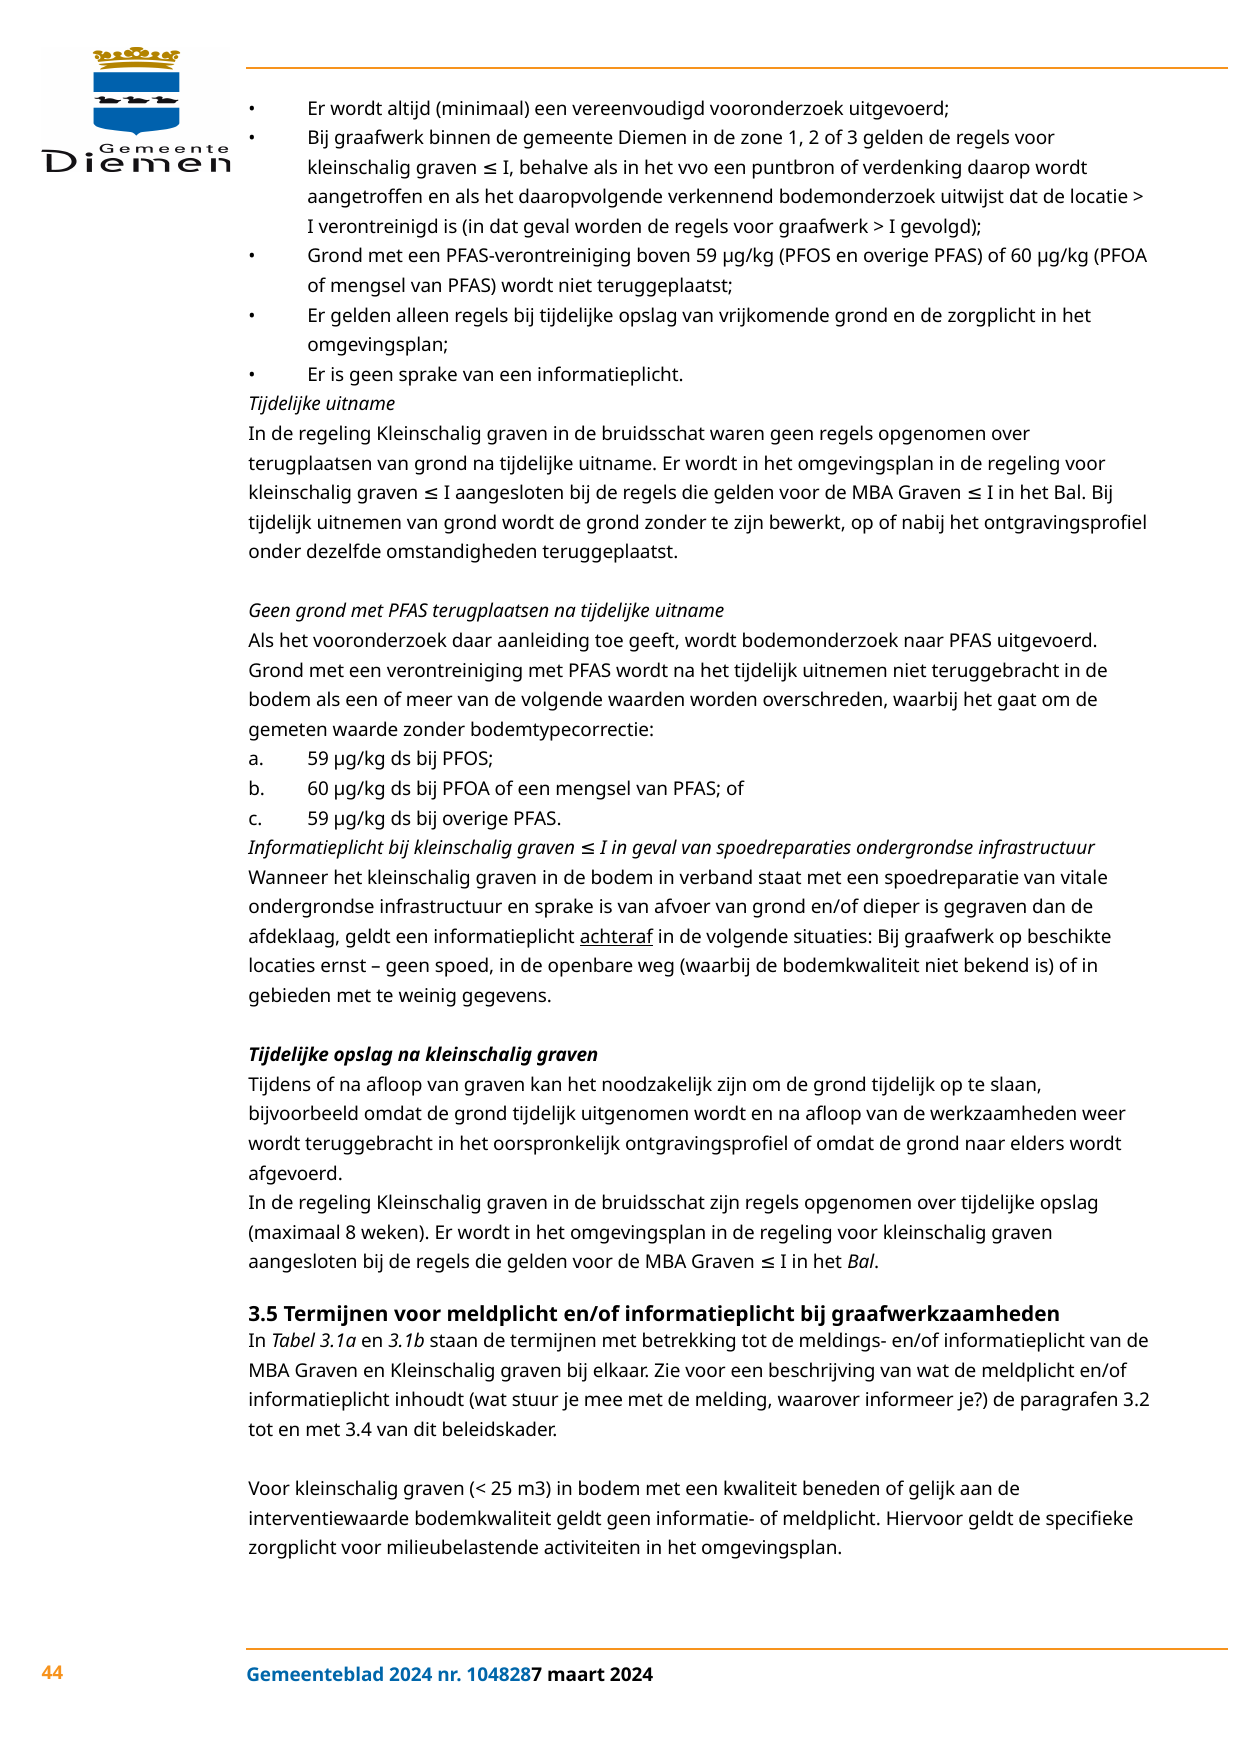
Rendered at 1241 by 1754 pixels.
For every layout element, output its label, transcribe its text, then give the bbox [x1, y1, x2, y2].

text In Tabel 3.1a en 3.1b staan de termijnen met betrekking tot de meldings- en/of informatieplicht van de MBA Graven en Kleinschalig graven bij elkaar. Zie voor een beschrijving van wat de meldplicht en/of informatieplicht inhoudt (wat stuur je mee met de melding, waarover informeer je?) de paragrafen 3.2 tot en met 3.4 van dit beleidskader. [248, 1327, 1152, 1442]
text Voor kleinschalig graven (< 25 m3) in bodem met een kwaliteit beneden of gelijk aan de interventiewaarde bodemkwaliteit geldt geen informatie- of meldplicht. Hiervoor geldt de specifieke zorgplicht voor milieubelastende activiteiten in het omgevingsplan. [248, 1475, 1152, 1560]
text In de regeling Kleinschalig graven in de bruidsschat zijn regels opgenomen over tijdelijke opslag (maximaal 8 weken). Er wordt in het omgevingsplan in de regeling voor kleinschalig graven aangesloten bij de regels die gelden voor de MBA Graven ≤ I in het Bal. [248, 1189, 1152, 1274]
text Tijdelijke opslag na kleinschalig graven [248, 1041, 1152, 1067]
list 59 µg/kg ds bij overige PFAS. [248, 805, 1152, 831]
list Grond met een PFAS-verontreiniging boven 59 µg/kg (PFOS en overige PFAS) of 60 µg/kg (PFOA of mengsel van PFAS) wordt niet teruggeplaatst; [248, 243, 1152, 298]
list Er is geen sprake van een informatieplicht. [248, 361, 1152, 387]
text Informatieplicht bij kleinschalig graven ≤ I in geval van spoedreparaties ondergrondse infrastructuur [248, 834, 1152, 860]
text Tijdelijke uitname [248, 391, 1152, 416]
list 60 µg/kg ds bij PFOA of een mengsel van PFAS; of [248, 775, 1152, 801]
text Tijdens of na afloop van graven kan het noodzakelijk zijn om de grond tijdelijk op te slaan, bijvoorbeeld omdat de grond tijdelijk uitgenomen wordt en na afloop van de werkzaamheden weer wordt teruggebracht in het oorspronkelijk ontgravingsprofiel of omdat de grond naar elders wordt afgevoerd. [248, 1071, 1152, 1186]
text 3.5 Termijnen voor meldplicht en/of informatieplicht bij graafwerkzaamheden [248, 1299, 1152, 1327]
list Er gelden alleen regels bij tijdelijke opslag van vrijkomende grond en de zorgplicht in het omgevingsplan; [248, 302, 1152, 357]
list Bij graafwerk binnen de gemeente Diemen in de zone 1, 2 of 3 gelden de regels voor kleinschalig graven ≤ I, behalve als in het vvo een puntbron of verdenking daarop wordt aangetroffen en als het daaropvolgende verkennend bodemonderzoek uitwijst dat de locatie > I verontreinigd is (in dat geval worden de regels voor graafwerk > I gevolgd); [248, 124, 1152, 239]
text In de regeling Kleinschalig graven in de bruidsschat waren geen regels opgenomen over terugplaatsen van grond na tijdelijke uitname. Er wordt in het omgevingsplan in de regeling voor kleinschalig graven ≤ I aangesloten bij de regels die gelden voor de MBA Graven ≤ I in het Bal. Bij tijdelijk uitnemen van grond wordt de grond zonder te zijn bewerkt, op of nabij het ontgravingsprofiel onder dezelfde omstandigheden teruggeplaatst. [248, 420, 1152, 564]
text Als het vooronderzoek daar aanleiding toe geeft, wordt bodemonderzoek naar PFAS uitgevoerd. Grond met een verontreiniging met PFAS wordt na het tijdelijk uitnemen niet teruggebracht in de bodem als een of meer van de volgende waarden worden overschreden, waarbij het gaat om de gemeten waarde zonder bodemtypecorrectie: [248, 627, 1152, 742]
list Er wordt altijd (minimaal) een vereenvoudigd vooronderzoek uitgevoerd; [248, 95, 1152, 121]
list 59 µg/kg ds bij PFOS; [248, 746, 1152, 771]
picture [41, 47, 231, 172]
text Wanneer het kleinschalig graven in de bodem in verband staat met een spoedreparatie van vitale ondergrondse infrastructuur en sprake is van afvoer van grond en/of dieper is gegraven dan de afdeklaag, geldt een informatieplicht achteraf in de volgende situaties: Bij graafwerk op beschikte locaties ernst – geen spoed, in de openbare weg (waarbij de bodemkwaliteit niet bekend is) of in gebieden met te weinig gegevens. [248, 864, 1152, 1008]
text Geen grond met PFAS terugplaatsen na tijdelijke uitname [248, 598, 1152, 623]
